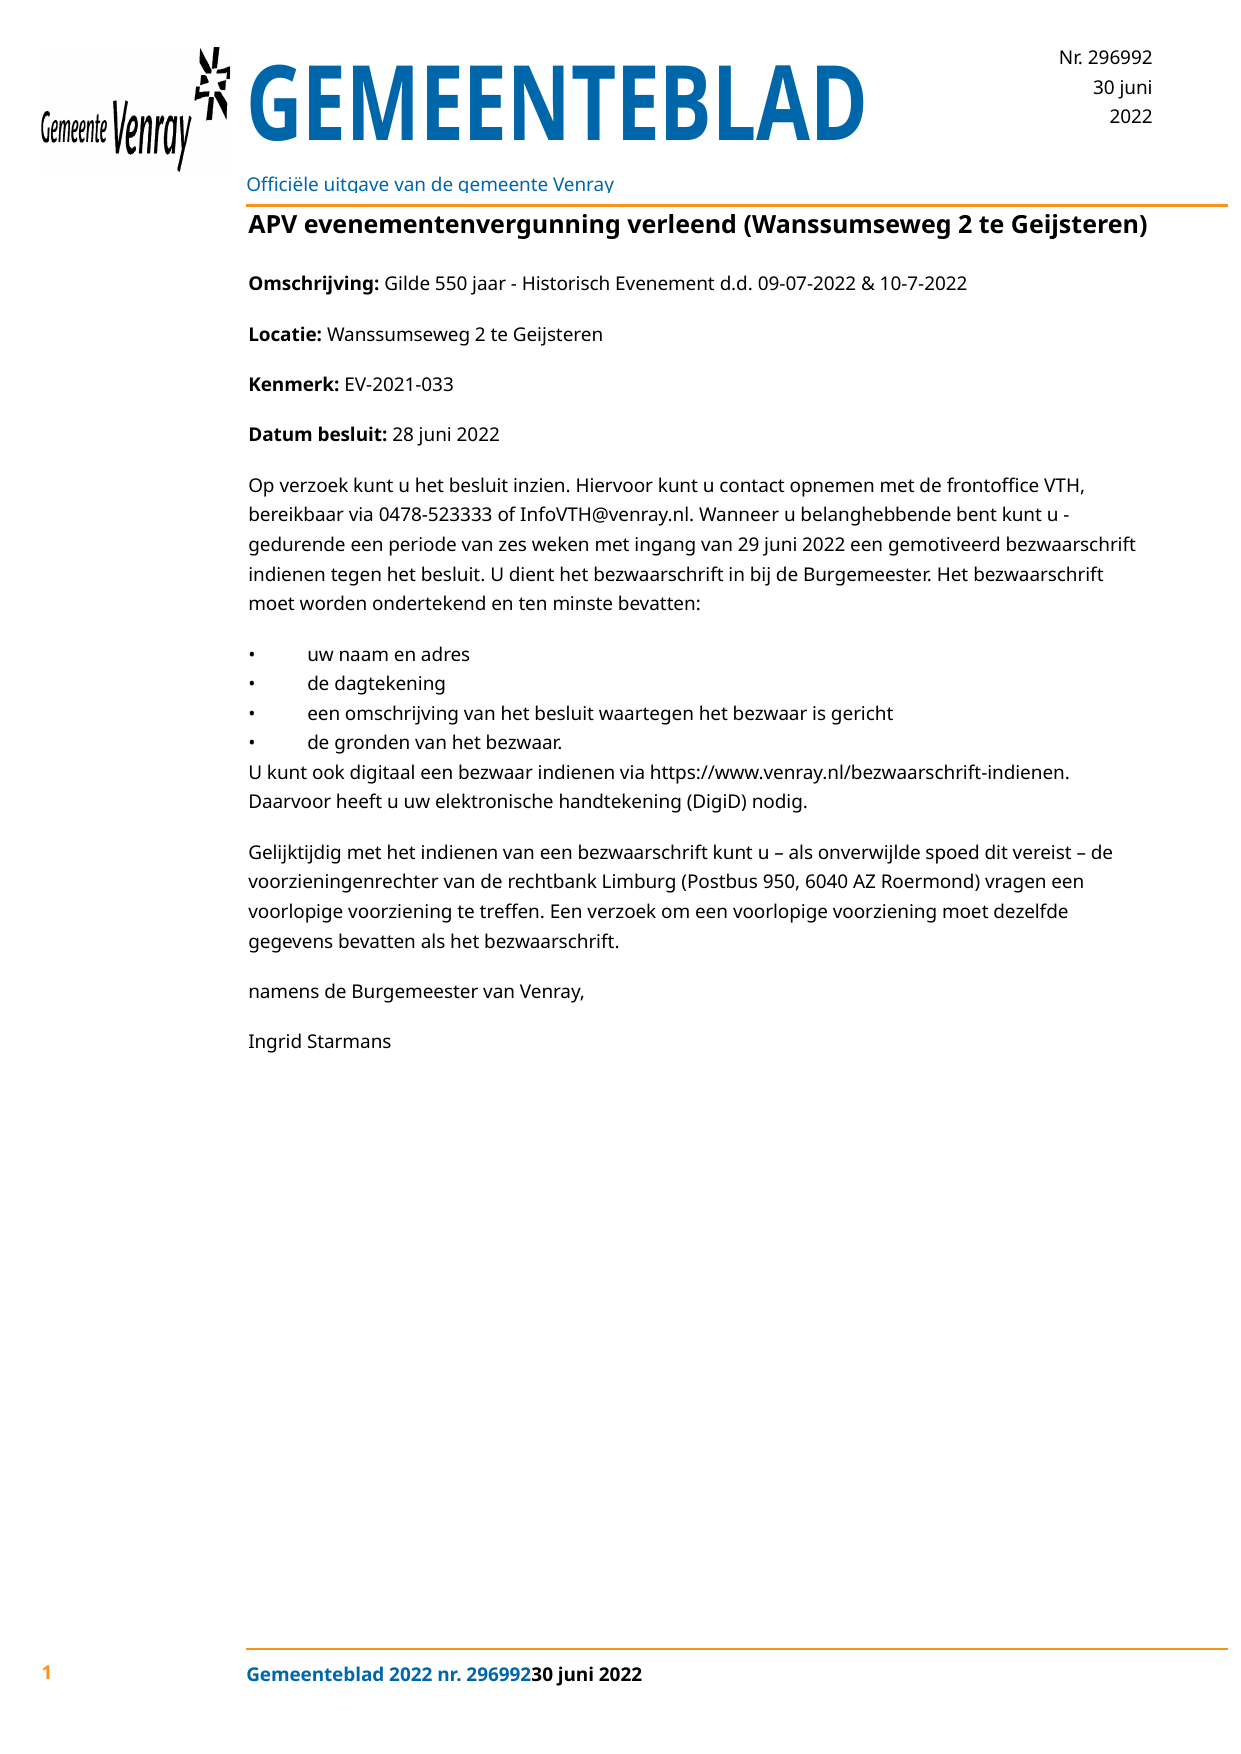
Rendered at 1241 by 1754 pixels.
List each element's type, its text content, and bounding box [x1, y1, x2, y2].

text Ingrid Starmans [248, 1029, 1152, 1054]
list de dagtekening [248, 670, 1152, 696]
text Locatie: Wanssumseweg 2 te Geijsteren [248, 321, 1152, 346]
text Gelijktijdig met het indienen van een bezwaarschrift kunt u – als onverwijlde spoed dit vereist – de voorzieningenrechter van de rechtbank Limburg (Postbus 950, 6040 AZ Roermond) vragen een voorlopige voorziening te treffen. Een verzoek om een voorlopige voorziening moet dezelfde gegevens bevatten als het bezwaarschrift. [248, 839, 1152, 953]
list de gronden van het bezwaar. [248, 729, 1152, 755]
list een omschrijving van het besluit waartegen het bezwaar is gericht [248, 700, 1152, 726]
list uw naam en adres [248, 641, 1152, 666]
text Kenmerk: EV-2021-033 [248, 371, 1152, 397]
text namens de Burgemeester van Venray, [248, 978, 1152, 1004]
picture [41, 47, 231, 172]
text U kunt ook digitaal een bezwaar indienen via https://www.venray.nl/bezwaarschrift-indienen. Daarvoor heeft u uw elektronische handtekening (DigiD) nodig. [248, 759, 1152, 814]
text Datum besluit: 28 juni 2022 [248, 422, 1152, 447]
text Op verzoek kunt u het besluit inzien. Hiervoor kunt u contact opnemen met de frontoffice VTH, bereikbaar via 0478-523333 of InfoVTH@venray.nl. Wanneer u belanghebbende bent kunt u - gedurende een periode van zes weken met ingang van 29 juni 2022 een gemotiveerd bezwaarschrift indienen tegen het besluit. U dient het bezwaarschrift in bij de Burgemeester. Het bezwaarschrift moet worden ondertekend en ten minste bevatten: [248, 472, 1152, 616]
text Omschrijving: Gilde 550 jaar - Historisch Evenement d.d. 09-07-2022 & 10-7-2022 [248, 270, 1152, 296]
text APV evenementenvergunning verleend (Wanssumseweg 2 te Geijsteren) [248, 207, 1152, 241]
